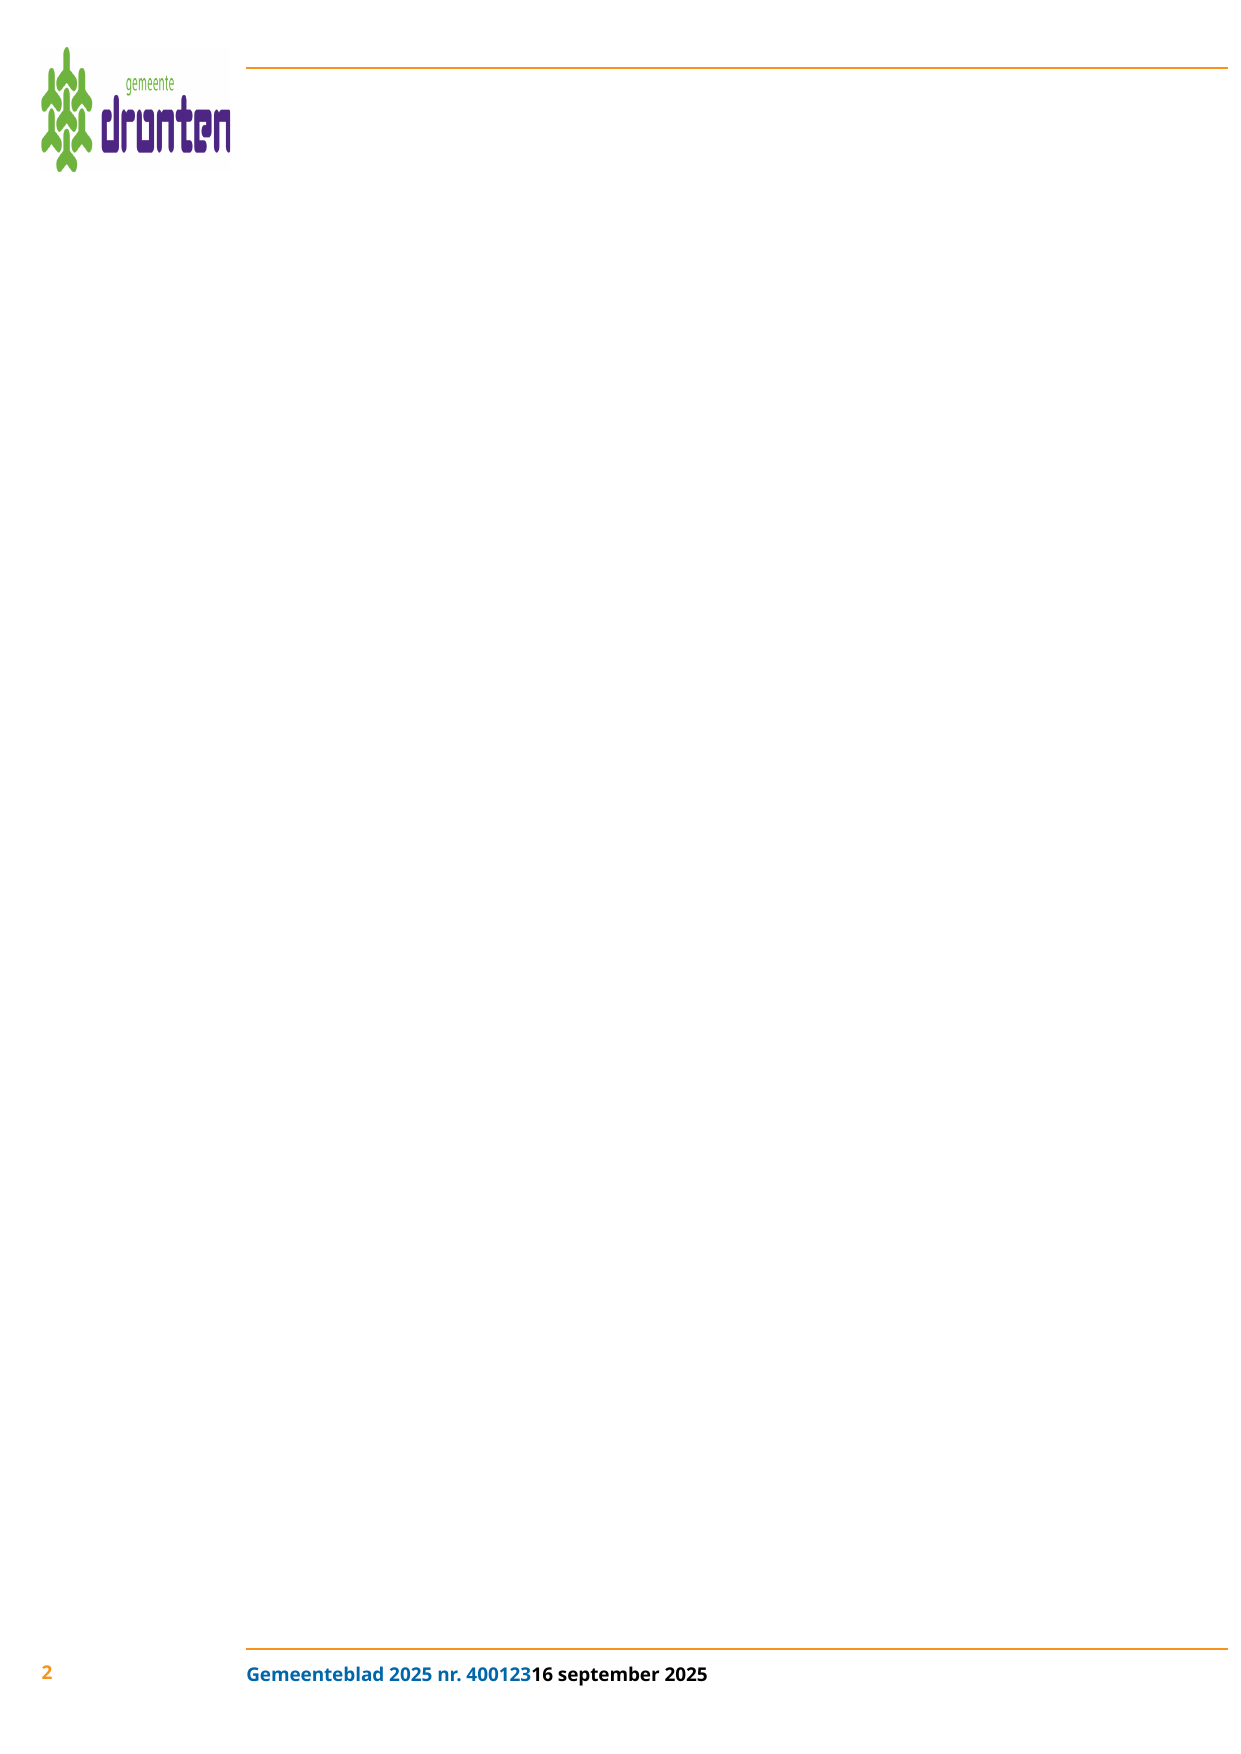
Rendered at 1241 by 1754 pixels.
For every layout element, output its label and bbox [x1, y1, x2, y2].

picture [41, 47, 231, 172]
